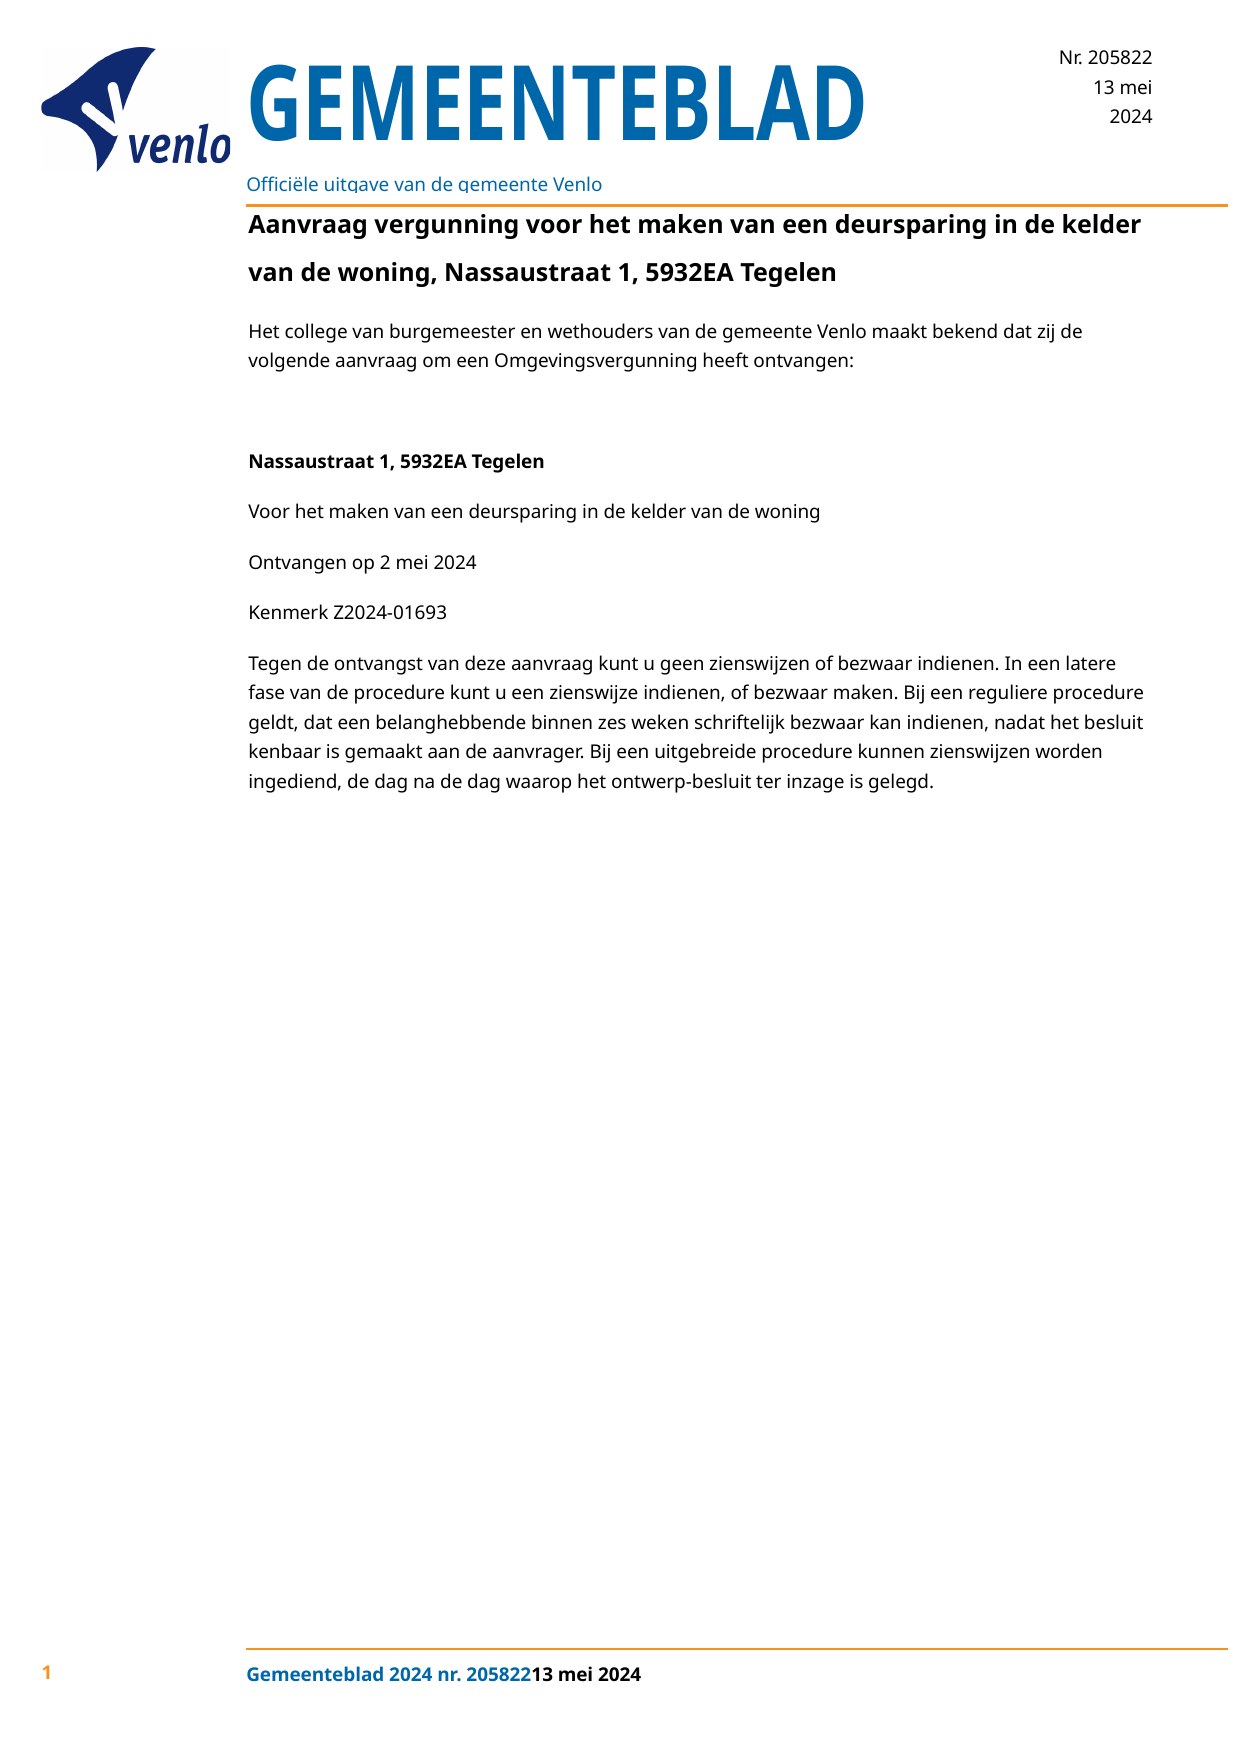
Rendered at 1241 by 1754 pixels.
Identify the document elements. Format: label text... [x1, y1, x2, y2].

picture [41, 47, 231, 172]
text Het college van burgemeester en wethouders van de gemeente Venlo maakt bekend dat zij de volgende aanvraag om een Omgevingsvergunning heeft ontvangen: [248, 318, 1152, 373]
text Aanvraag vergunning voor het maken van een deursparing in de kelder van de woning, Nassaustraat 1, 5932EA Tegelen [248, 207, 1152, 288]
text Nassaustraat 1, 5932EA Tegelen [248, 448, 1152, 474]
text Voor het maken van een deursparing in de kelder van de woning [248, 499, 1152, 524]
text Tegen de ontvangst van deze aanvraag kunt u geen zienswijzen of bezwaar indienen. In een latere fase van de procedure kunt u een zienswijze indienen, of bezwaar maken. Bij een reguliere procedure geldt, dat een belanghebbende binnen zes weken schriftelijk bezwaar kan indienen, nadat het besluit kenbaar is gemaakt aan de aanvrager. Bij een uitgebreide procedure kunnen zienswijzen worden ingediend, de dag na de dag waarop het ontwerp-besluit ter inzage is gelegd. [248, 650, 1152, 794]
text Kenmerk Z2024-01693 [248, 599, 1152, 625]
text Ontvangen op 2 mei 2024 [248, 549, 1152, 575]
